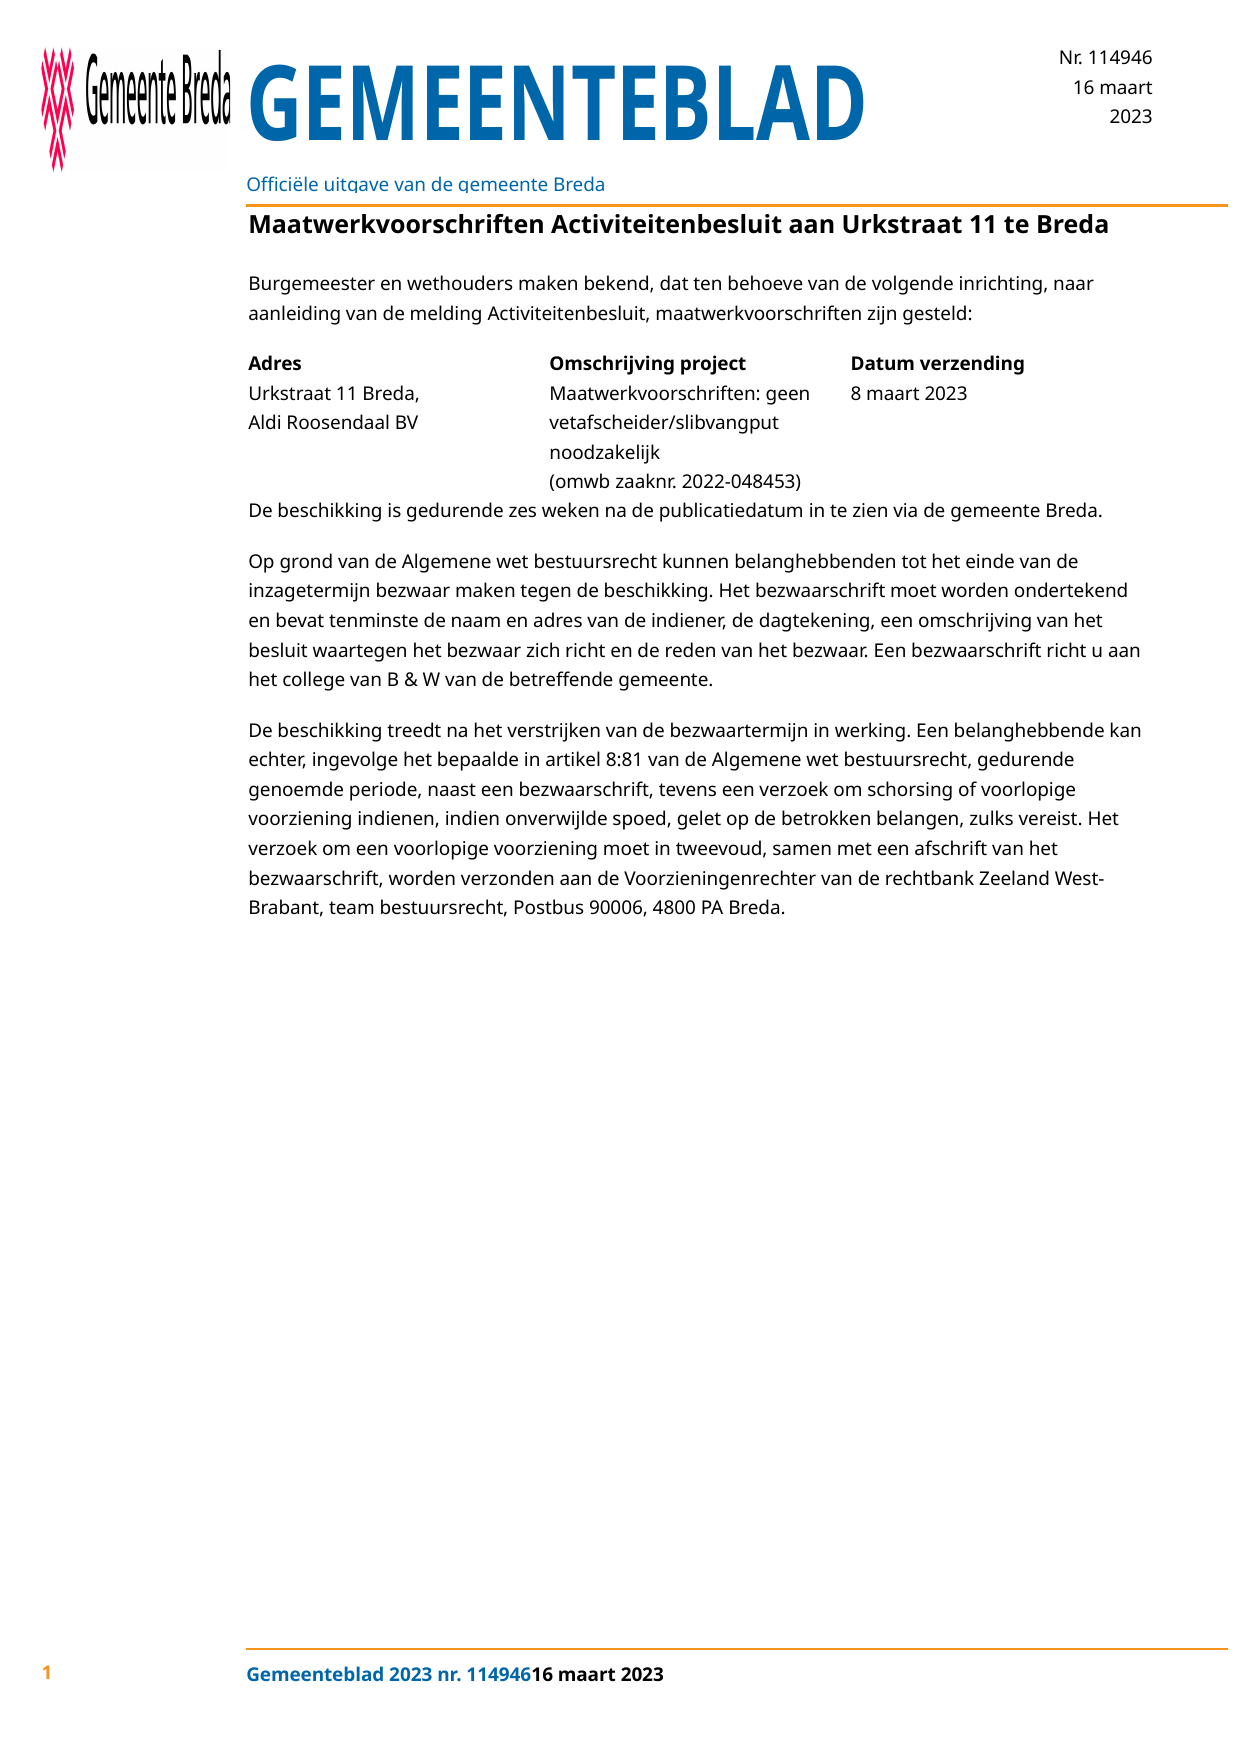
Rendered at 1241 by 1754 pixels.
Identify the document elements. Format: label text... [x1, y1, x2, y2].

table_header Omschrijving project Maatwerkvoorschriften: geen vetafscheider/slibvangput noodzakelijk (omwb zaaknr. 2022-048453) [549, 350, 850, 494]
text De beschikking is gedurende zes weken na de publicatiedatum in te zien via de gemeente Breda. [248, 498, 1152, 523]
picture [41, 47, 231, 172]
text Maatwerkvoorschriften Activiteitenbesluit aan Urkstraat 11 te Breda [248, 207, 1152, 241]
text Op grond van de Algemene wet bestuursrecht kunnen belanghebbenden tot het einde van de inzagetermijn bezwaar maken tegen de beschikking. Het bezwaarschrift moet worden ondertekend en bevat tenminste de naam en adres van de indiener, de dagtekening, een omschrijving van het besluit waartegen het bezwaar zich richt en de reden van het bezwaar. Een bezwaarschrift richt u aan het college van B & W van de betreffende gemeente. [248, 548, 1152, 692]
table_header Datum verzending 8 maart 2023 [850, 350, 1152, 494]
text Burgemeester en wethouders maken bekend, dat ten behoeve van de volgende inrichting, naar aanleiding van de melding Activiteitenbesluit, maatwerkvoorschriften zijn gesteld: [248, 270, 1152, 326]
text De beschikking treedt na het verstrijken van de bezwaartermijn in werking. Een belanghebbende kan echter, ingevolge het bepaalde in artikel 8:81 van de Algemene wet bestuursrecht, gedurende genoemde periode, naast een bezwaarschrift, tevens een verzoek om schorsing of voorlopige voorziening indienen, indien onverwijlde spoed, gelet op de betrokken belangen, zulks vereist. Het verzoek om een voorlopige voorziening moet in tweevoud, samen met een afschrift van het bezwaarschrift, worden verzonden aan de Voorzieningenrechter van de rechtbank Zeeland West-Brabant, team bestuursrecht, Postbus 90006, 4800 PA Breda. [248, 717, 1152, 920]
table_header Adres Urkstraat 11 Breda, Aldi Roosendaal BV [248, 350, 549, 494]
